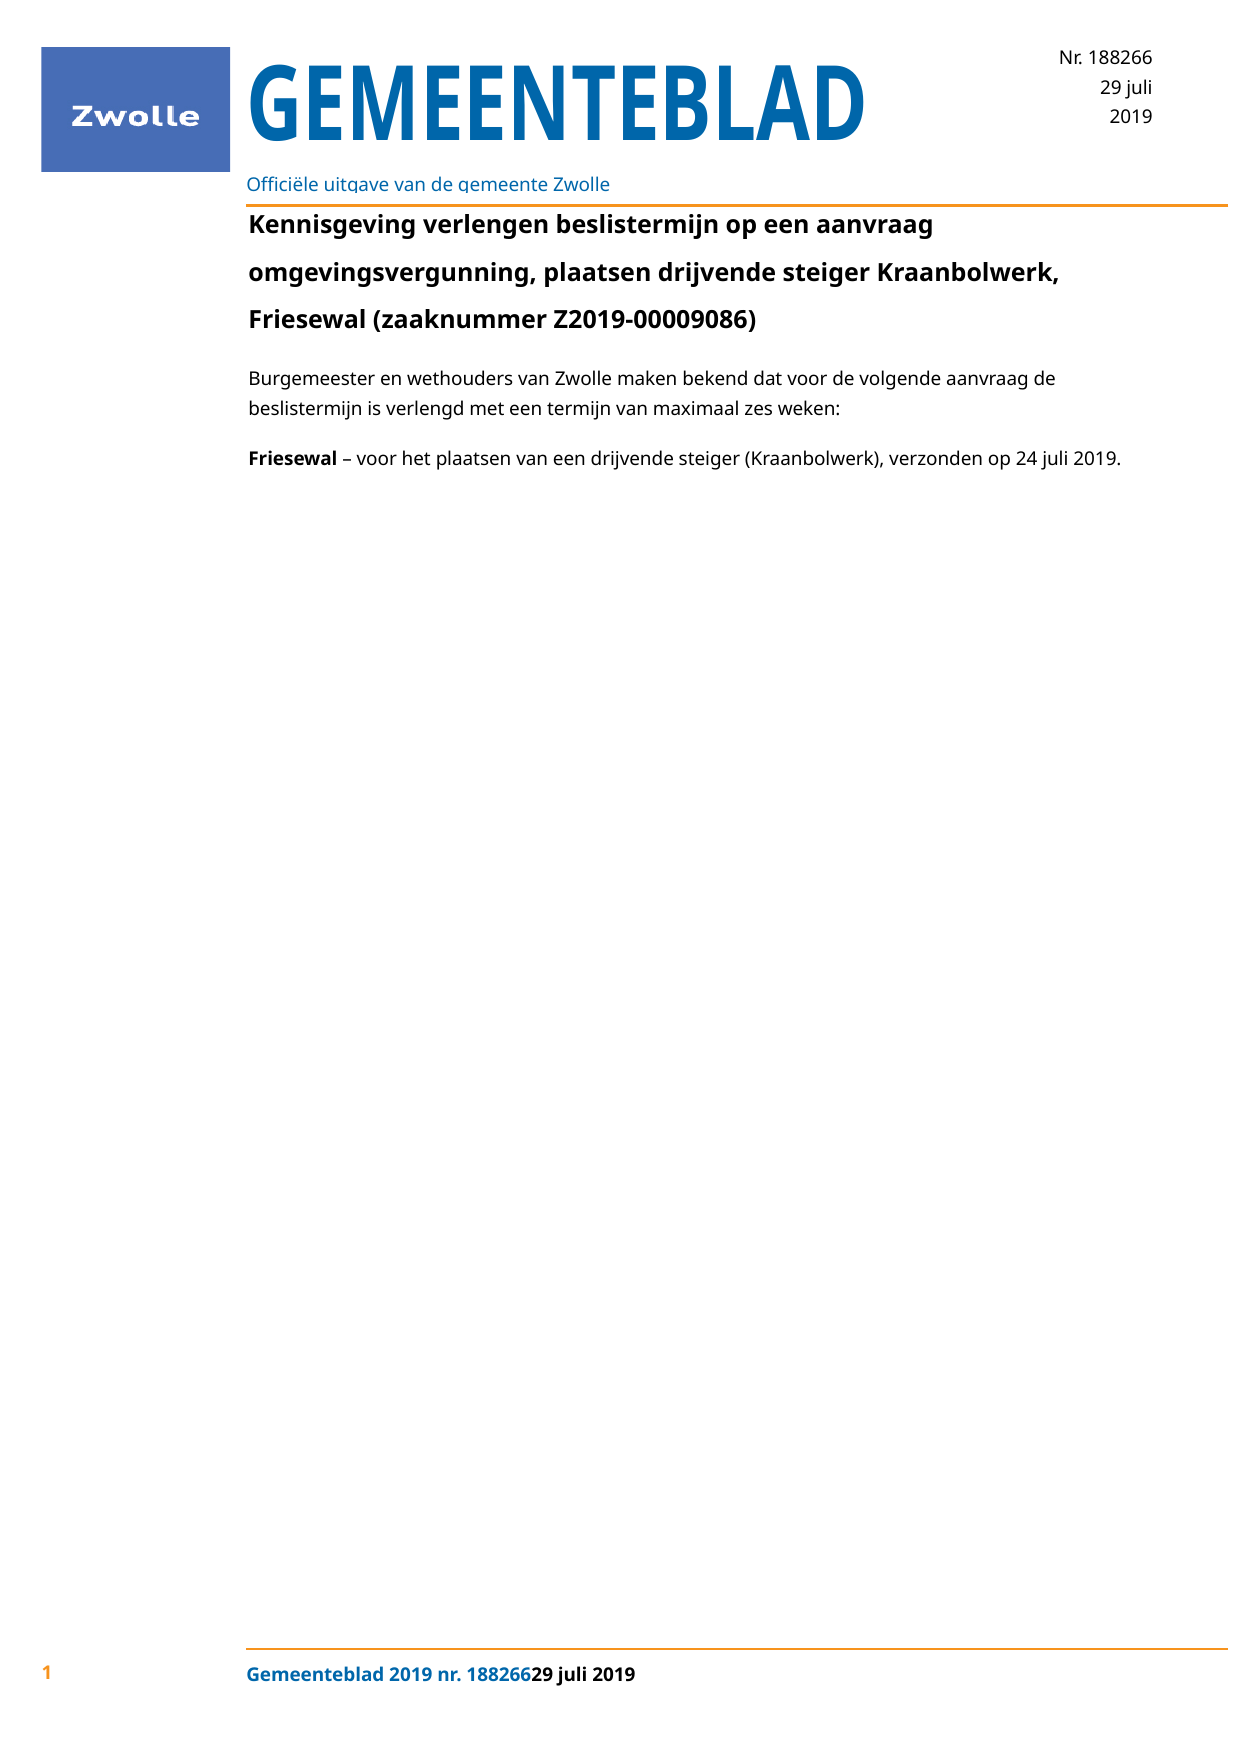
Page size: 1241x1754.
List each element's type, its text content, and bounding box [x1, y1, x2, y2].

picture [41, 47, 231, 172]
text Kennisgeving verlengen beslistermijn op een aanvraag omgevingsvergunning, plaatsen drijvende steiger Kraanbolwerk, Friesewal (zaaknummer Z2019-00009086) [248, 207, 1152, 336]
text Friesewal – voor het plaatsen van een drijvende steiger (Kraanbolwerk), verzonden op 24 juli 2019. [248, 446, 1152, 471]
text Burgemeester en wethouders van Zwolle maken bekend dat voor de volgende aanvraag de beslistermijn is verlengd met een termijn van maximaal zes weken: [248, 366, 1152, 421]
